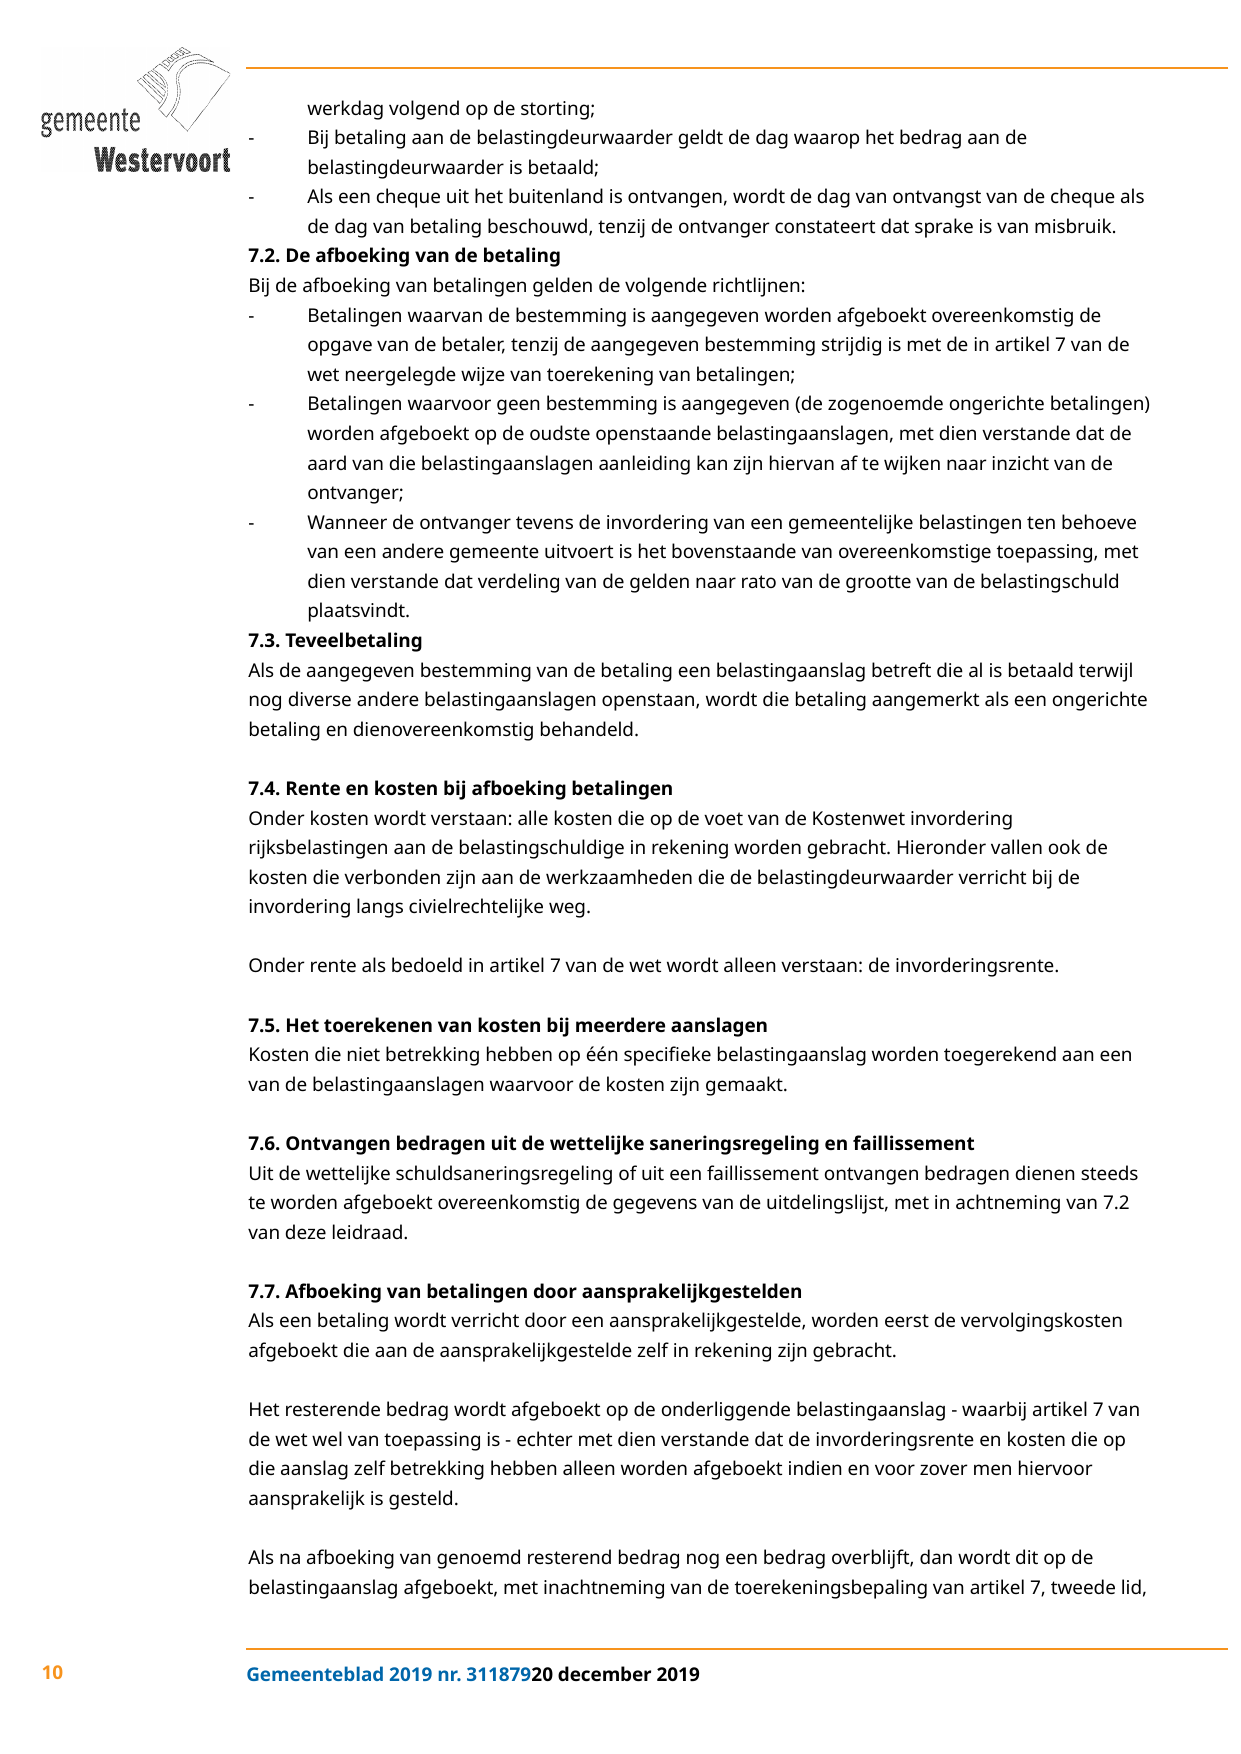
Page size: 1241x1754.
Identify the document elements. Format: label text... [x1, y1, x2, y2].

text Bij de afboeking van betalingen gelden de volgende richtlijnen: [248, 272, 1152, 298]
list Als een cheque uit het buitenland is ontvangen, wordt de dag van ontvangst van de cheque als de dag van betaling beschouwd, tenzij de ontvanger constateert dat sprake is van misbruik. [248, 183, 1152, 239]
text 7.2. De afboeking van de betaling [248, 243, 1152, 268]
list werkdag volgend op de storting; [248, 95, 1152, 121]
list Betalingen waarvan de bestemming is aangegeven worden afgeboekt overeenkomstig de opgave van de betaler, tenzij de aangegeven bestemming strijdig is met de in artikel 7 van de wet neergelegde wijze van toerekening van betalingen; [248, 302, 1152, 387]
text Kosten die niet betrekking hebben op één specifieke belastingaanslag worden toegerekend aan een van de belastingaanslagen waarvoor de kosten zijn gemaakt. [248, 1041, 1152, 1097]
list Wanneer de ontvanger tevens de invordering van een gemeentelijke belastingen ten behoeve van een andere gemeente uitvoert is het bovenstaande van overeenkomstige toepassing, met dien verstande dat verdeling van de gelden naar rato van de grootte van de belastingschuld plaatsvindt. [248, 509, 1152, 623]
list Betalingen waarvoor geen bestemming is aangegeven (de zogenoemde ongerichte betalingen) worden afgeboekt op de oudste openstaande belastingaanslagen, met dien verstande dat de aard van die belastingaanslagen aanleiding kan zijn hiervan af te wijken naar inzicht van de ontvanger; [248, 391, 1152, 505]
text Als de aangegeven bestemming van de betaling een belastingaanslag betreft die al is betaald terwijl nog diverse andere belastingaanslagen openstaan, wordt die betaling aangemerkt als een ongerichte betaling en dienovereenkomstig behandeld. [248, 657, 1152, 742]
text 7.6. Ontvangen bedragen uit de wettelijke saneringsregeling en faillissement [248, 1130, 1152, 1156]
list Bij betaling aan de belastingdeurwaarder geldt de dag waarop het bedrag aan de belastingdeurwaarder is betaald; [248, 124, 1152, 180]
text Uit de wettelijke schuldsaneringsregeling of uit een faillissement ontvangen bedragen dienen steeds te worden afgeboekt overeenkomstig de gegevens van de uitdelingslijst, met in achtneming van 7.2 van deze leidraad. [248, 1160, 1152, 1245]
text 7.4. Rente en kosten bij afboeking betalingen [248, 775, 1152, 801]
text 7.5. Het toerekenen van kosten bij meerdere aanslagen [248, 1012, 1152, 1038]
text Als een betaling wordt verricht door een aansprakelijkgestelde, worden eerst de vervolgingskosten afgeboekt die aan de aansprakelijkgestelde zelf in rekening zijn gebracht. [248, 1308, 1152, 1363]
picture [41, 47, 231, 172]
text Onder rente als bedoeld in artikel 7 van de wet wordt alleen verstaan: de invorderingsrente. [248, 953, 1152, 978]
text 7.7. Afboeking van betalingen door aansprakelijkgestelden [248, 1278, 1152, 1304]
text 7.3. Teveelbetaling [248, 627, 1152, 653]
text Het resterende bedrag wordt afgeboekt op de onderliggende belastingaanslag - waarbij artikel 7 van de wet wel van toepassing is - echter met dien verstande dat de invorderingsrente en kosten die op die aanslag zelf betrekking hebben alleen worden afgeboekt indien en voor zover men hiervoor aansprakelijk is gesteld. [248, 1396, 1152, 1511]
text Als na afboeking van genoemd resterend bedrag nog een bedrag overblijft, dan wordt dit op de belastingaanslag afgeboekt, met inachtneming van de toerekeningsbepaling van artikel 7, tweede lid, [248, 1544, 1152, 1600]
text Onder kosten wordt verstaan: alle kosten die op de voet van de Kostenwet invordering rijksbelastingen aan de belastingschuldige in rekening worden gebracht. Hieronder vallen ook de kosten die verbonden zijn aan de werkzaamheden die de belastingdeurwaarder verricht bij de invordering langs civielrechtelijke weg. [248, 805, 1152, 919]
